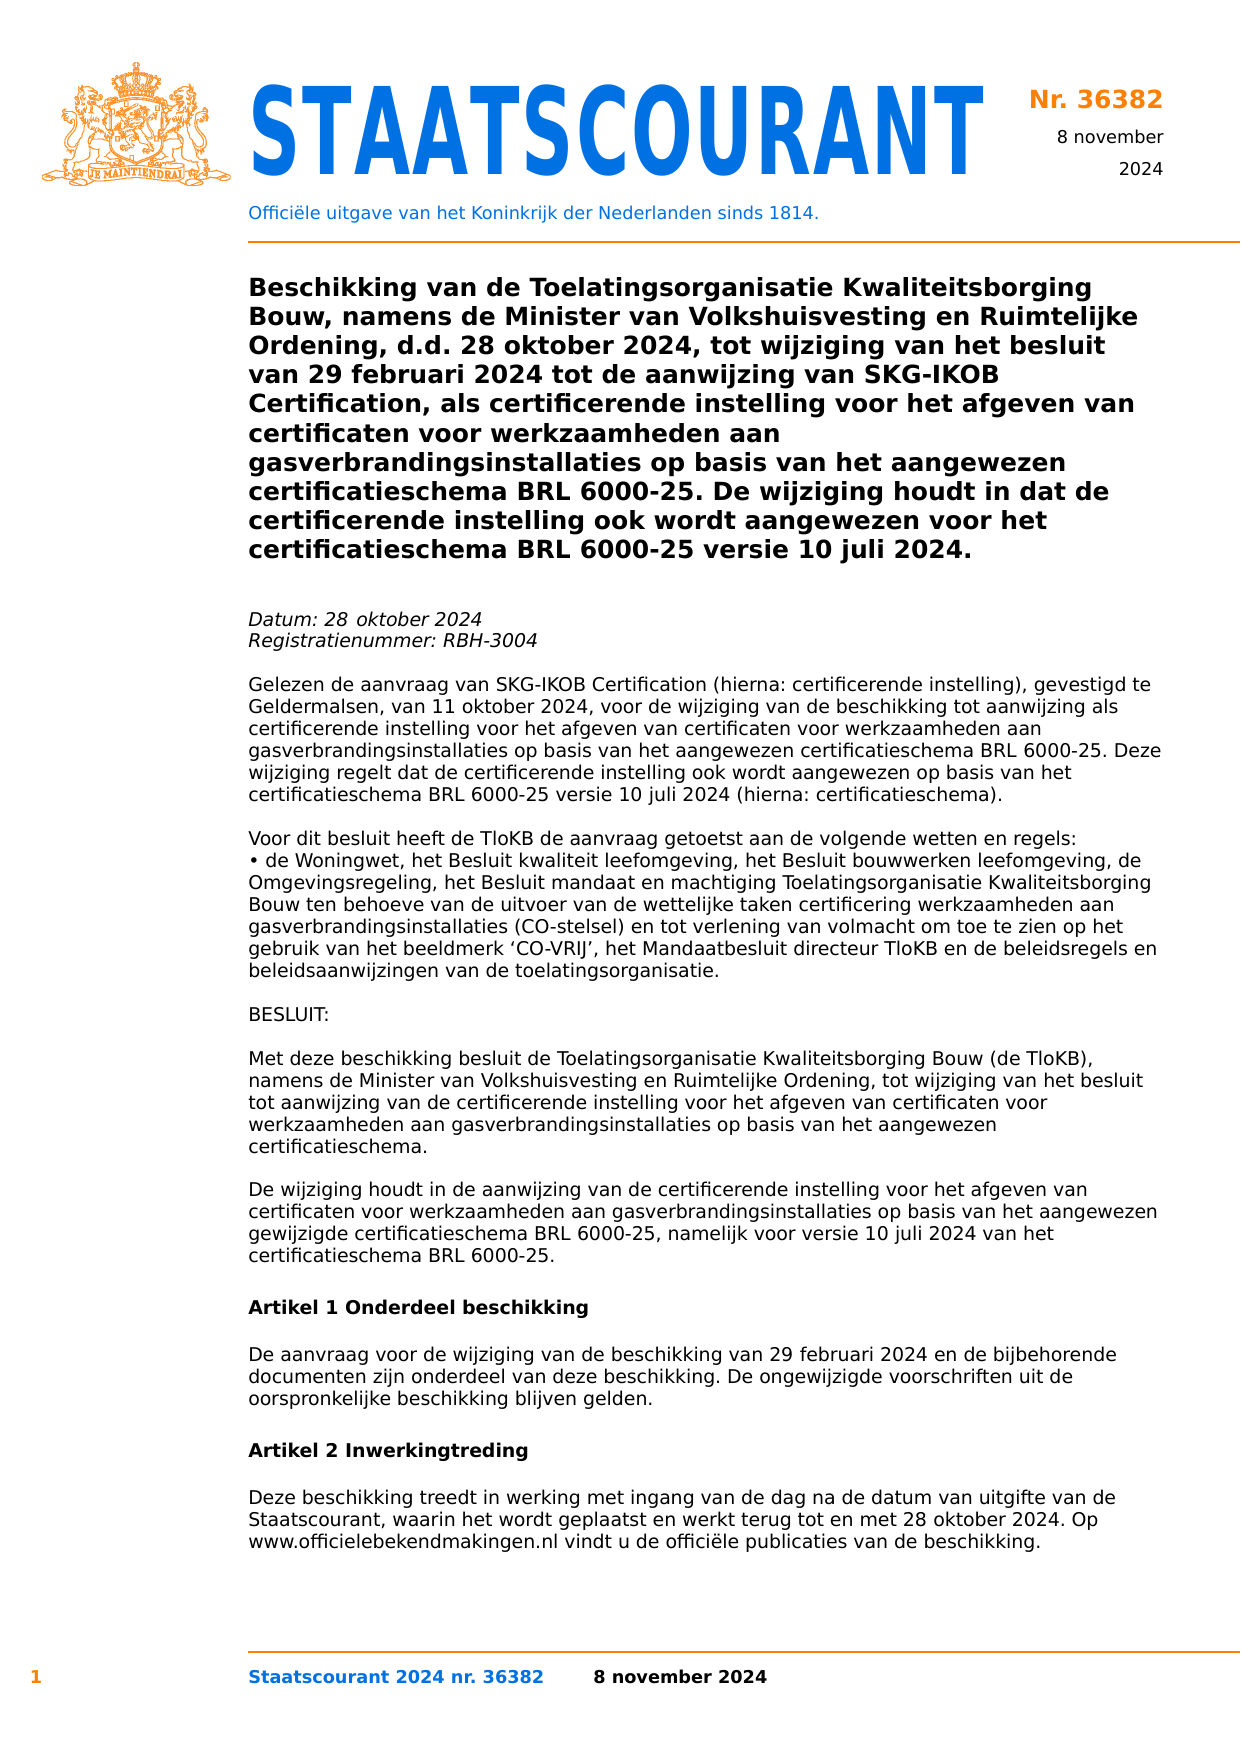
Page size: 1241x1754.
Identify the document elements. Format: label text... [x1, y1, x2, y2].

table_cell 8 november [998, 121, 1240, 153]
subtitle Artikel 1 Onderdeel beschikking [248, 1297, 1163, 1319]
table_header [25, 62, 248, 241]
text • de Woningwet, het Besluit kwaliteit leefomgeving, het Besluit bouwwerken leefomgeving, de Omgevingsregeling, het Besluit mandaat en machtiging Toelatingsorganisatie Kwaliteitsborging Bouw ten behoeve van de uitvoer van de wettelijke taken certificering werkzaamheden aan gasverbrandingsinstallaties (CO-stelsel) en tot verlening van volmacht om toe te zien op het gebruik van het beeldmerk ‘CO-VRIJ’, het Mandaatbesluit directeur TloKB en de beleidsregels en beleidsaanwijzingen van de toelatingsorganisatie. [248, 850, 1163, 982]
text Voor dit besluit heeft de TloKB de aanvraag getoetst aan de volgende wetten en regels: [248, 828, 1163, 850]
subtitle Beschikking van de Toelatingsorganisatie Kwaliteitsborging Bouw, namens de Minister van Volkshuisvesting en Ruimtelijke Ordening, d.d. 28 oktober 2024, tot wijziging van het besluit van 29 februari 2024 tot de aanwijzing van SKG-IKOB Certification, als certificerende instelling voor het afgeven van certificaten voor werkzaamheden aan gasverbrandingsinstallaties op basis van het aangewezen certificatieschema BRL 6000-25. De wijziging houdt in dat de certificerende instelling ook wordt aangewezen voor het certificatieschema BRL 6000-25 versie 10 juli 2024. [248, 273, 1163, 565]
table_header STAATSCOURANT [248, 62, 998, 203]
text De wijziging houdt in de aanwijzing van de certificerende instelling voor het afgeven van certificaten voor werkzaamheden aan gasverbrandingsinstallaties op basis van het aangewezen gewijzigde certificatieschema BRL 6000-25, namelijk voor versie 10 juli 2024 van het certificatieschema BRL 6000-25. [248, 1179, 1163, 1267]
text Gelezen de aanvraag van SKG-IKOB Certification (hierna: certificerende instelling), gevestigd te Geldermalsen, van 11 oktober 2024, voor de wijziging van de beschikking tot aanwijzing als certificerende instelling voor het afgeven van certificaten voor werkzaamheden aan gasverbrandingsinstallaties op basis van het aangewezen certificatieschema BRL 6000-25. Deze wijziging regelt dat de certificerende instelling ook wordt aangewezen op basis van het certificatieschema BRL 6000-25 versie 10 juli 2024 (hierna: certificatieschema). [248, 674, 1163, 806]
picture [41, 62, 231, 186]
text BESLUIT: [248, 1004, 1163, 1026]
text Deze beschikking treedt in werking met ingang van de dag na de datum van uitgifte van de Staatscourant, waarin het wordt geplaatst en werkt terug tot en met 28 oktober 2024. Op www.officielebekendmakingen.nl vindt u de officiële publicaties van de beschikking. [248, 1487, 1163, 1553]
text Registratienummer: RBH-3004 [248, 630, 1163, 652]
text De aanvraag voor de wijziging van de beschikking van 29 februari 2024 en de bijbehorende documenten zijn onderdeel van deze beschikking. De ongewijzigde voorschriften uit de oorspronkelijke beschikking blijven gelden. [248, 1344, 1163, 1410]
text Met deze beschikking besluit de Toelatingsorganisatie Kwaliteitsborging Bouw (de TloKB), namens de Minister van Volkshuisvesting en Ruimtelijke Ordening, tot wijziging van het besluit tot aanwijzing van de certificerende instelling voor het afgeven van certificaten voor werkzaamheden aan gasverbrandingsinstallaties op basis van het aangewezen certificatieschema. [248, 1048, 1163, 1157]
table_cell 2024 [998, 153, 1240, 203]
subtitle Artikel 2 Inwerkingtreding [248, 1440, 1163, 1462]
table_header Nr. 36382 [998, 62, 1240, 121]
table_cell Officiële uitgave van het Koninkrijk der Nederlanden sinds 1814. [248, 203, 1240, 241]
text Datum: 28 oktober 2024 [248, 608, 1163, 630]
